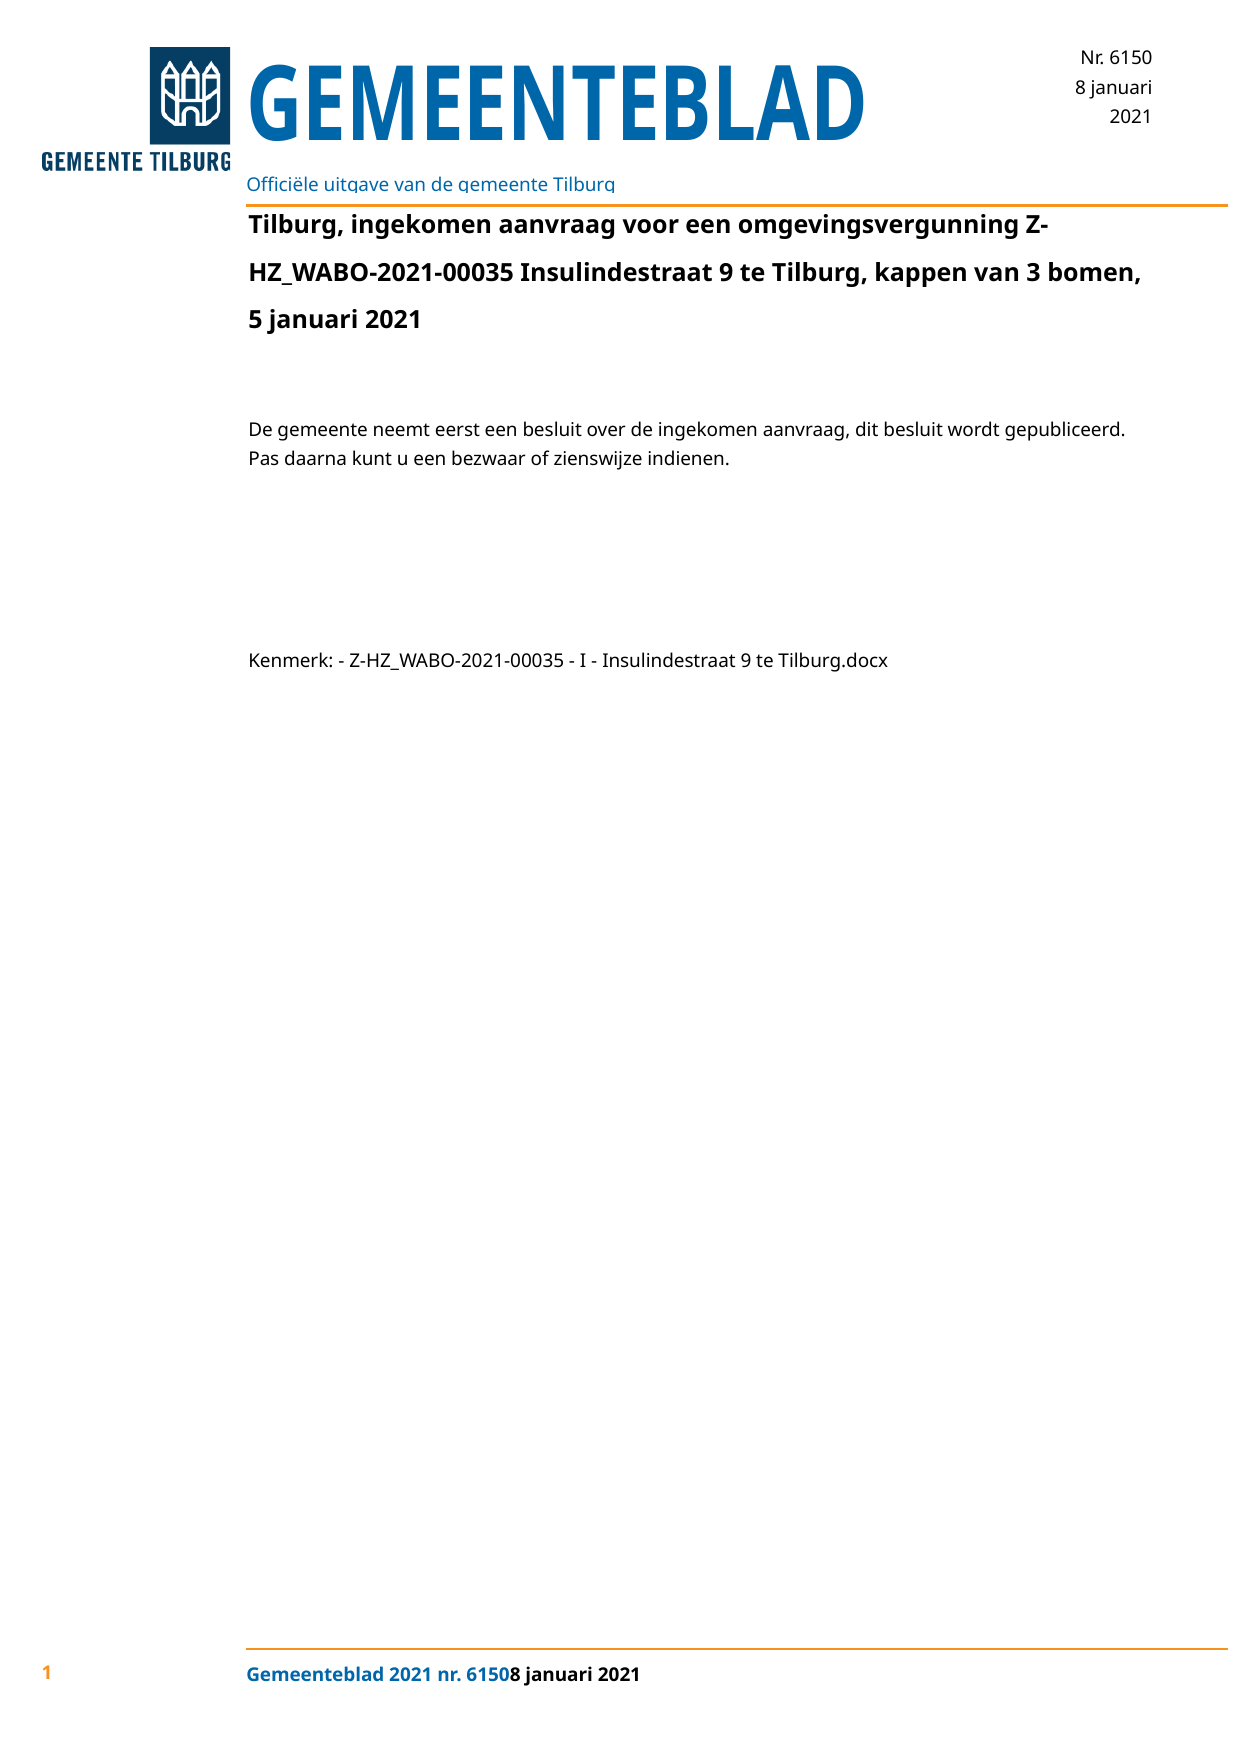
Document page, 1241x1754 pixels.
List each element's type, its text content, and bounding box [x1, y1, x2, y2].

picture [41, 47, 231, 172]
text Kenmerk: - Z-HZ_WABO-2021-00035 - I - Insulindestraat 9 te Tilburg.docx [248, 647, 1152, 673]
text De gemeente neemt eerst een besluit over de ingekomen aanvraag, dit besluit wordt gepubliceerd. Pas daarna kunt u een bezwaar of zienswijze indienen. [248, 416, 1152, 471]
text Tilburg, ingekomen aanvraag voor een omgevingsvergunning Z-HZ_WABO-2021-00035 Insulindestraat 9 te Tilburg, kappen van 3 bomen, 5 januari 2021 [248, 207, 1152, 336]
